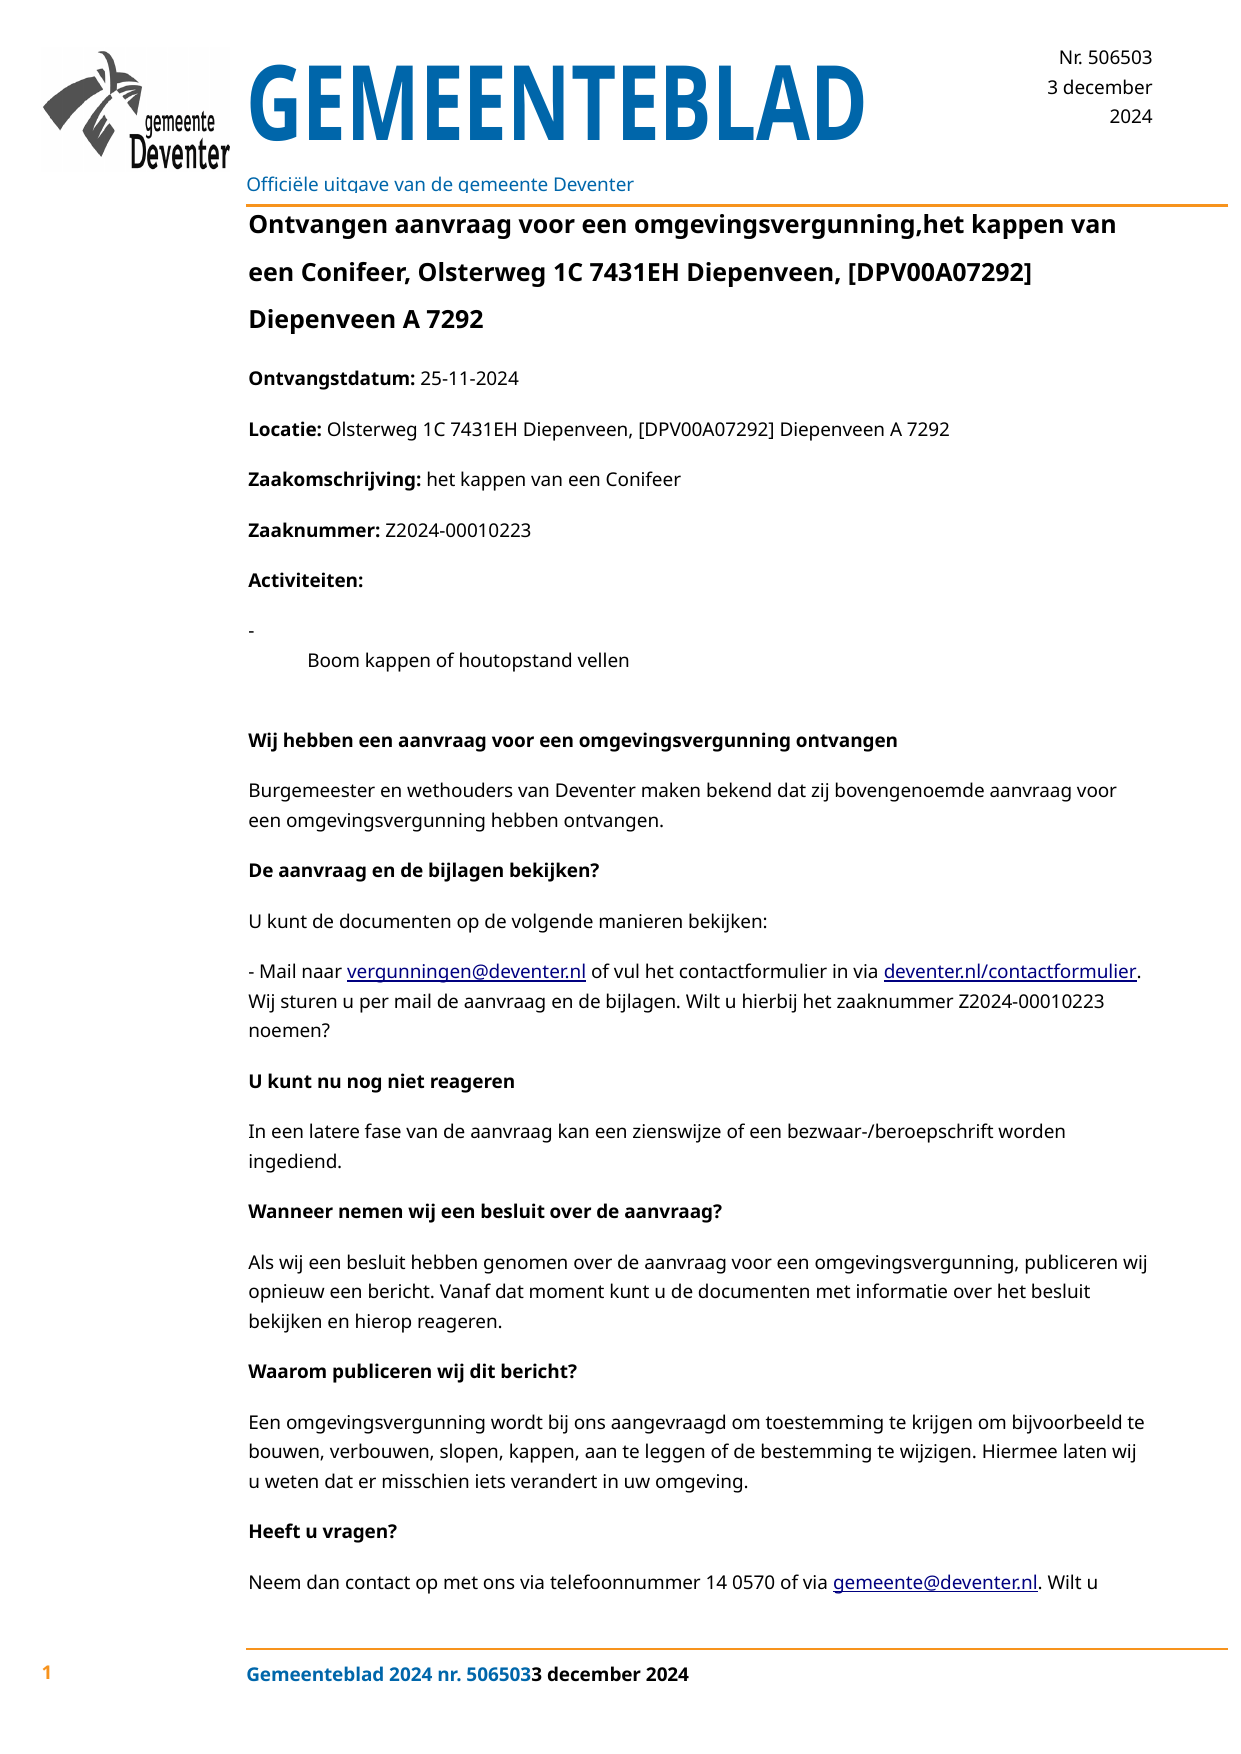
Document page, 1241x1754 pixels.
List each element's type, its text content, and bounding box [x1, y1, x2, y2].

text Een omgevingsvergunning wordt bij ons aangevraagd om toestemming te krijgen om bijvoorbeeld te bouwen, verbouwen, slopen, kappen, aan te leggen of de bestemming te wijzigen. Hiermee laten wij u weten dat er misschien iets verandert in uw omgeving. [248, 1409, 1152, 1494]
text - Mail naar vergunningen@deventer.nl of vul het contactformulier in via deventer.nl/contactformulier. Wij sturen u per mail de aanvraag en de bijlagen. Wilt u hierbij het zaaknummer Z2024-00010223 noemen? [248, 958, 1152, 1043]
text Ontvangen aanvraag voor een omgevingsvergunning,het kappen van een Conifeer, Olsterweg 1C 7431EH Diepenveen, [DPV00A07292] Diepenveen A 7292 [248, 207, 1152, 336]
text Als wij een besluit hebben genomen over de aanvraag voor een omgevingsvergunning, publiceren wij opnieuw een bericht. Vanaf dat moment kunt u de documenten met informatie over het besluit bekijken en hierop reageren. [248, 1249, 1152, 1334]
text Zaaknummer: Z2024-00010223 [248, 517, 1152, 542]
text Zaakomschrijving: het kappen van een Conifeer [248, 466, 1152, 492]
text Wij hebben een aanvraag voor een omgevingsvergunning ontvangen [248, 727, 1152, 753]
text Ontvangstdatum: 25-11-2024 [248, 366, 1152, 391]
text Burgemeester en wethouders van Deventer maken bekend dat zij bovengenoemde aanvraag voor een omgevingsvergunning hebben ontvangen. [248, 778, 1152, 833]
text Neem dan contact op met ons via telefoonnummer 14 0570 of via gemeente@deventer.nl. Wilt u [248, 1569, 1152, 1594]
text In een latere fase van de aanvraag kan een zienswijze of een bezwaar-/beroepschrift worden ingediend. [248, 1118, 1152, 1174]
text De aanvraag en de bijlagen bekijken? [248, 858, 1152, 883]
text U kunt de documenten op de volgende manieren bekijken: [248, 908, 1152, 934]
text Waarom publiceren wij dit bericht? [248, 1358, 1152, 1384]
text U kunt nu nog niet reageren [248, 1068, 1152, 1094]
text Wanneer nemen wij een besluit over de aanvraag? [248, 1198, 1152, 1224]
text Locatie: Olsterweg 1C 7431EH Diepenveen, [DPV00A07292] Diepenveen A 7292 [248, 416, 1152, 442]
picture [41, 47, 231, 172]
text Heeft u vragen? [248, 1518, 1152, 1544]
text Activiteiten: [248, 567, 1152, 593]
list Boom kappen of houtopstand vellen [248, 647, 1152, 673]
